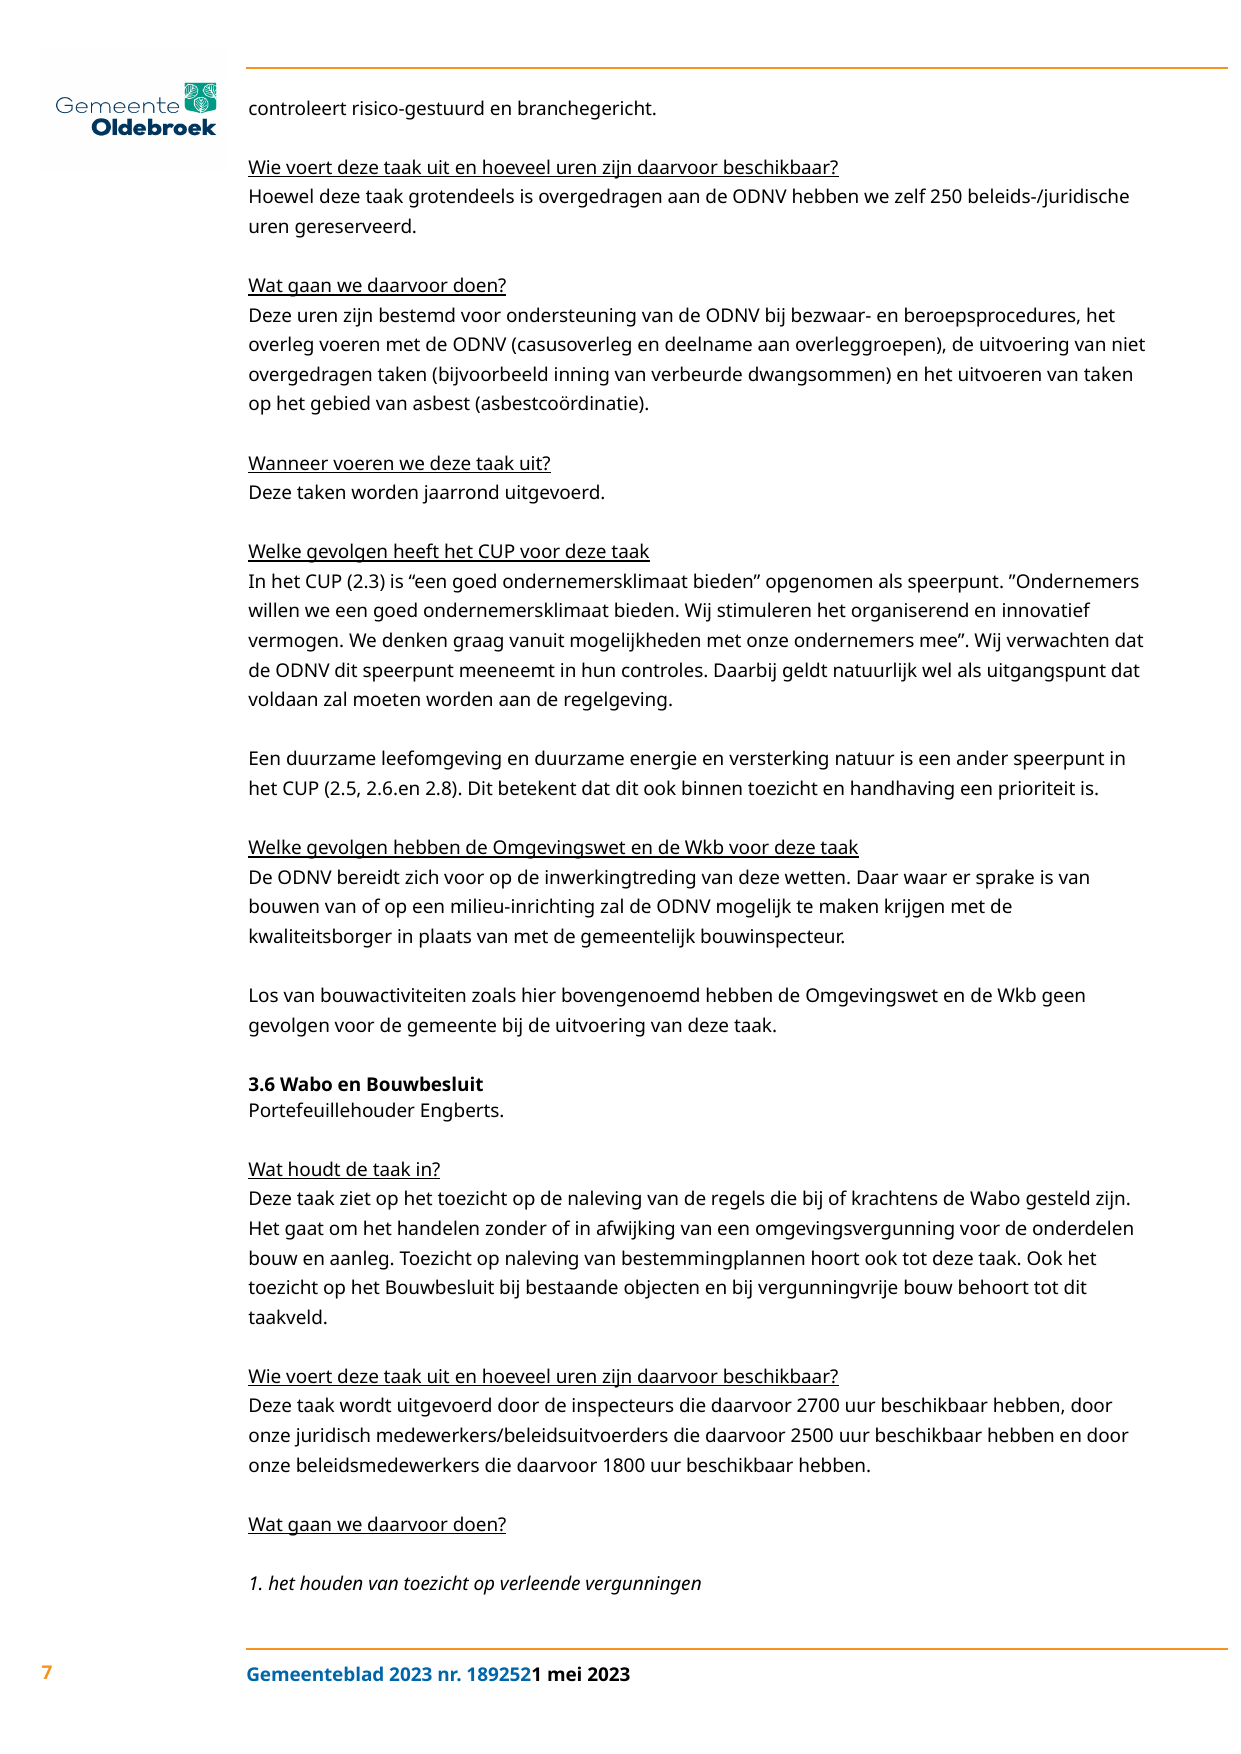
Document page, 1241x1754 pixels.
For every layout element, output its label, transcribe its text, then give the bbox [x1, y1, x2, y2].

text Wat houdt de taak in? [248, 1156, 1152, 1182]
text Welke gevolgen hebben de Omgevingswet en de Wkb voor deze taak [248, 834, 1152, 860]
text Wat gaan we daarvoor doen? [248, 1511, 1152, 1537]
text Deze taken worden jaarrond uitgevoerd. [248, 479, 1152, 505]
text 1. het houden van toezicht op verleende vergunningen [248, 1570, 1152, 1596]
text Hoewel deze taak grotendeels is overgedragen aan de ODNV hebben we zelf 250 beleids-/juridische uren gereserveerd. [248, 183, 1152, 239]
text Deze taak wordt uitgevoerd door de inspecteurs die daarvoor 2700 uur beschikbaar hebben, door onze juridisch medewerkers/beleidsuitvoerders die daarvoor 2500 uur beschikbaar hebben en door onze beleidsmedewerkers die daarvoor 1800 uur beschikbaar hebben. [248, 1393, 1152, 1477]
text 3.6 Wabo en Bouwbesluit [248, 1071, 1152, 1097]
text De ODNV bereidt zich voor op de inwerkingtreding van deze wetten. Daar waar er sprake is van bouwen van of op een milieu-inrichting zal de ODNV mogelijk te maken krijgen met de kwaliteitsborger in plaats van met de gemeentelijk bouwinspecteur. [248, 864, 1152, 949]
picture [41, 47, 231, 172]
text In het CUP (2.3) is “een goed ondernemersklimaat bieden” opgenomen als speerpunt. ”Ondernemers willen we een goed ondernemersklimaat bieden. Wij stimuleren het organiserend en innovatief vermogen. We denken graag vanuit mogelijkheden met onze ondernemers mee”. Wij verwachten dat de ODNV dit speerpunt meeneemt in hun controles. Daarbij geldt natuurlijk wel als uitgangspunt dat voldaan zal moeten worden aan de regelgeving. [248, 568, 1152, 712]
text Portefeuillehouder Engberts. [248, 1097, 1152, 1122]
text Welke gevolgen heeft het CUP voor deze taak [248, 538, 1152, 564]
text Deze taak ziet op het toezicht op de naleving van de regels die bij of krachtens de Wabo gesteld zijn. Het gaat om het handelen zonder of in afwijking van een omgevingsvergunning voor de onderdelen bouw en aanleg. Toezicht op naleving van bestemmingplannen hoort ook tot deze taak. Ook het toezicht op het Bouwbesluit bij bestaande objecten en bij vergunningvrije bouw behoort tot dit taakveld. [248, 1186, 1152, 1329]
text Een duurzame leefomgeving en duurzame energie en versterking natuur is een ander speerpunt in het CUP (2.5, 2.6.en 2.8). Dit betekent dat dit ook binnen toezicht en handhaving een prioriteit is. [248, 746, 1152, 801]
text Wanneer voeren we deze taak uit? [248, 450, 1152, 476]
text Wat gaan we daarvoor doen? [248, 272, 1152, 298]
text Wie voert deze taak uit en hoeveel uren zijn daarvoor beschikbaar? [248, 154, 1152, 180]
text Los van bouwactiviteiten zoals hier bovengenoemd hebben de Omgevingswet en de Wkb geen gevolgen voor de gemeente bij de uitvoering van deze taak. [248, 982, 1152, 1038]
text Wie voert deze taak uit en hoeveel uren zijn daarvoor beschikbaar? [248, 1363, 1152, 1389]
text controleert risico-gestuurd en branchegericht. [248, 95, 1152, 121]
text Deze uren zijn bestemd voor ondersteuning van de ODNV bij bezwaar- en beroepsprocedures, het overleg voeren met de ODNV (casusoverleg en deelname aan overleggroepen), de uitvoering van niet overgedragen taken (bijvoorbeeld inning van verbeurde dwangsommen) en het uitvoeren van taken op het gebied van asbest (asbestcoördinatie). [248, 302, 1152, 416]
